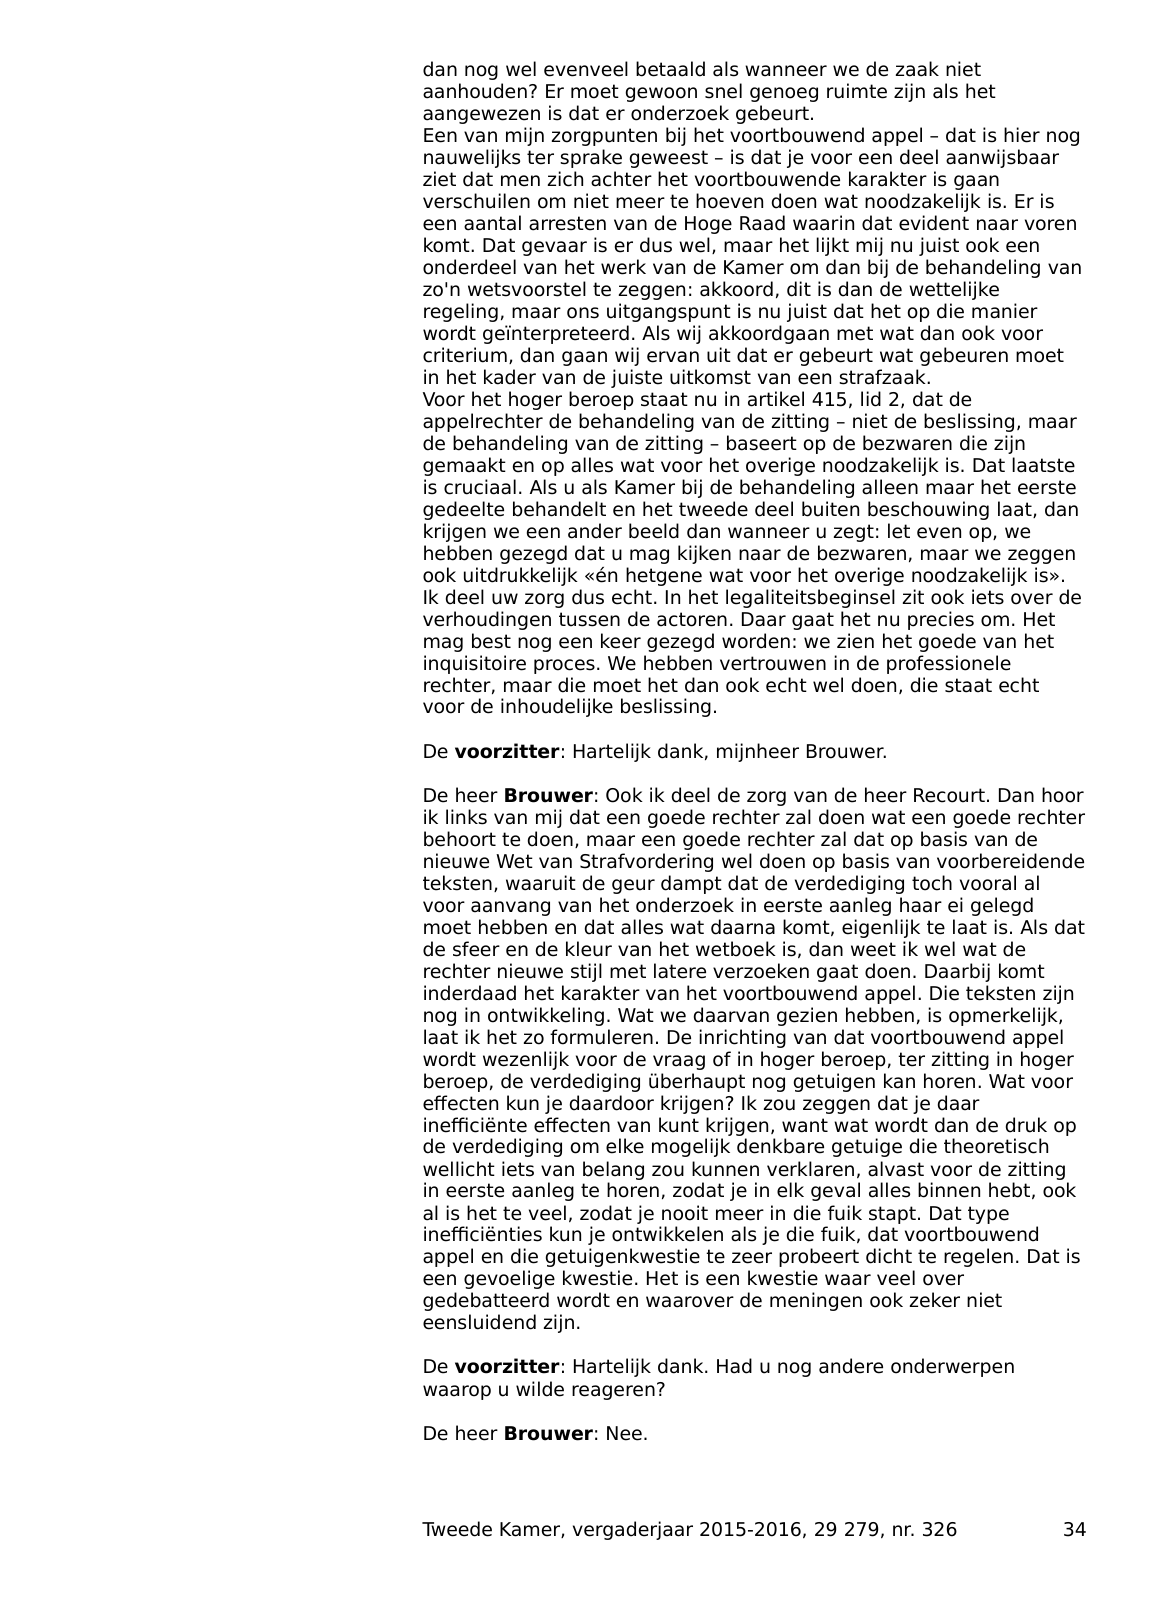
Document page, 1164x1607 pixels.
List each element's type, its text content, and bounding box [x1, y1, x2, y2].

text De voorzitter: Hartelijk dank. Had u nog andere onderwerpen waarop u wilde reageren? [422, 1356, 1087, 1400]
text De voorzitter: Hartelijk dank, mijnheer Brouwer. [422, 741, 1087, 763]
text Voor het hoger beroep staat nu in artikel 415, lid 2, dat de appelrechter de behandeling van de zitting – niet de beslissing, maar de behandeling van de zitting – baseert op de bezwaren die zijn gemaakt en op alles wat voor het overige noodzakelijk is. Dat laatste is cruciaal. Als u als Kamer bij de behandeling alleen maar het eerste gedeelte behandelt en het tweede deel buiten beschouwing laat, dan krijgen we een ander beeld dan wanneer u zegt: let even op, we hebben gezegd dat u mag kijken naar de bezwaren, maar we zeggen ook uitdrukkelijk «én hetgene wat voor het overige noodzakelijk is». Ik deel uw zorg dus echt. In het legaliteitsbeginsel zit ook iets over de verhoudingen tussen de actoren. Daar gaat het nu precies om. Het mag best nog een keer gezegd worden: we zien het goede van het inquisitoire proces. We hebben vertrouwen in de professionele rechter, maar die moet het dan ook echt wel doen, die staat echt voor de inhoudelijke beslissing. [422, 389, 1087, 718]
text dan nog wel evenveel betaald als wanneer we de zaak niet aanhouden? Er moet gewoon snel genoeg ruimte zijn als het aangewezen is dat er onderzoek gebeurt. [422, 59, 1087, 125]
text Een van mijn zorgpunten bij het voortbouwend appel – dat is hier nog nauwelijks ter sprake geweest – is dat je voor een deel aanwijsbaar ziet dat men zich achter het voortbouwende karakter is gaan verschuilen om niet meer te hoeven doen wat noodzakelijk is. Er is een aantal arresten van de Hoge Raad waarin dat evident naar voren komt. Dat gevaar is er dus wel, maar het lijkt mij nu juist ook een onderdeel van het werk van de Kamer om dan bij de behandeling van zo'n wetsvoorstel te zeggen: akkoord, dit is dan de wettelijke regeling, maar ons uitgangspunt is nu juist dat het op die manier wordt geïnterpreteerd. Als wij akkoordgaan met wat dan ook voor criterium, dan gaan wij ervan uit dat er gebeurt wat gebeuren moet in het kader van de juiste uitkomst van een strafzaak. [422, 125, 1087, 389]
text De heer Brouwer: Ook ik deel de zorg van de heer Recourt. Dan hoor ik links van mij dat een goede rechter zal doen wat een goede rechter behoort te doen, maar een goede rechter zal dat op basis van de nieuwe Wet van Strafvordering wel doen op basis van voorbereidende teksten, waaruit de geur dampt dat de verdediging toch vooral al voor aanvang van het onderzoek in eerste aanleg haar ei gelegd moet hebben en dat alles wat daarna komt, eigenlijk te laat is. Als dat de sfeer en de kleur van het wetboek is, dan weet ik wel wat de rechter nieuwe stijl met latere verzoeken gaat doen. Daarbij komt inderdaad het karakter van het voortbouwend appel. Die teksten zijn nog in ontwikkeling. Wat we daarvan gezien hebben, is opmerkelijk, laat ik het zo formuleren. De inrichting van dat voortbouwend appel wordt wezenlijk voor de vraag of in hoger beroep, ter zitting in hoger beroep, de verdediging überhaupt nog getuigen kan horen. Wat voor effecten kun je daardoor krijgen? Ik zou zeggen dat je daar inefficiënte effecten van kunt krijgen, want wat wordt dan de druk op de verdediging om elke mogelijk denkbare getuige die theoretisch wellicht iets van belang zou kunnen verklaren, alvast voor de zitting in eerste aanleg te horen, zodat je in elk geval alles binnen hebt, ook al is het te veel, zodat je nooit meer in die fuik stapt. Dat type inefficiënties kun je ontwikkelen als je die fuik, dat voortbouwend appel en die getuigenkwestie te zeer probeert dicht te regelen. Dat is een gevoelige kwestie. Het is een kwestie waar veel over gedebatteerd wordt en waarover de meningen ook zeker niet eensluidend zijn. [422, 785, 1087, 1334]
text De heer Brouwer: Nee. [422, 1423, 1087, 1444]
